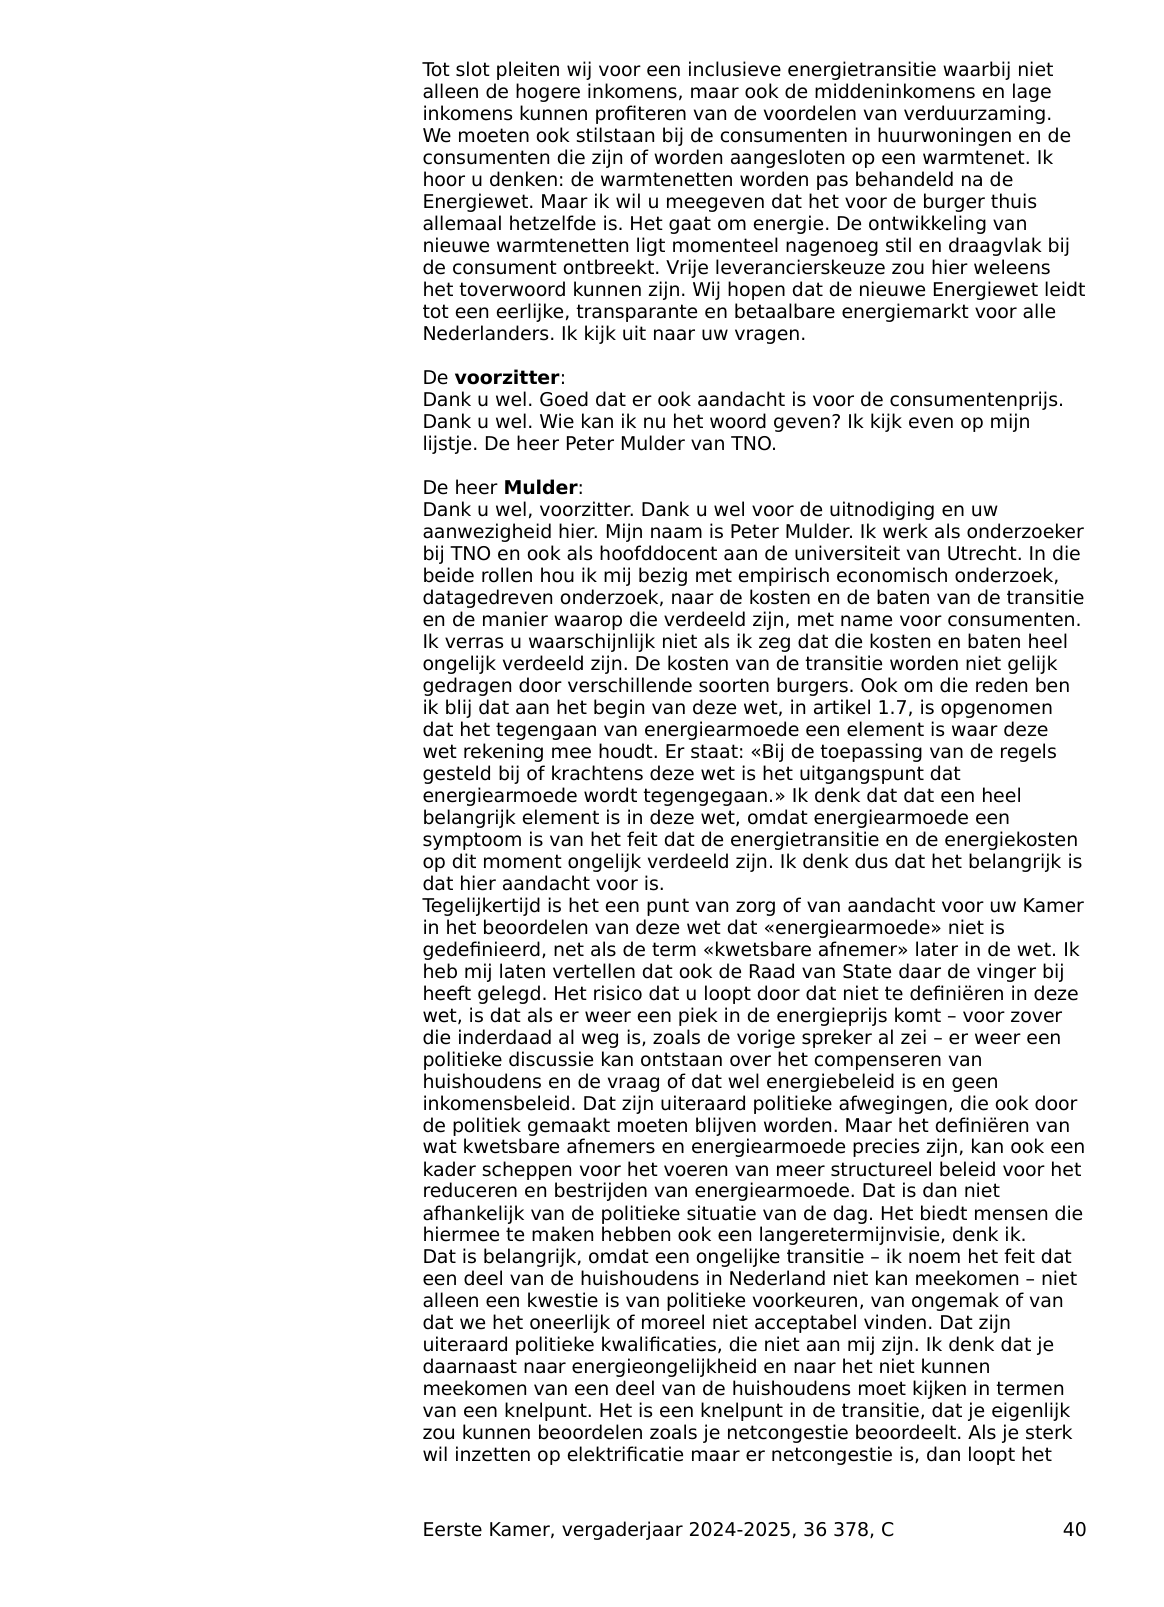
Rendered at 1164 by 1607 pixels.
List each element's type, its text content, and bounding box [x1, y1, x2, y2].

text Dat is belangrijk, omdat een ongelijke transitie – ik noem het feit dat een deel van de huishoudens in Nederland niet kan meekomen – niet alleen een kwestie is van politieke voorkeuren, van ongemak of van dat we het oneerlijk of moreel niet acceptabel vinden. Dat zijn uiteraard politieke kwalificaties, die niet aan mij zijn. Ik denk dat je daarnaast naar energieongelijkheid en naar het niet kunnen meekomen van een deel van de huishoudens moet kijken in termen van een knelpunt. Het is een knelpunt in de transitie, dat je eigenlijk zou kunnen beoordelen zoals je netcongestie beoordeelt. Als je sterk wil inzetten op elektrificatie maar er netcongestie is, dan loopt het [422, 1246, 1087, 1466]
text Tot slot pleiten wij voor een inclusieve energietransitie waarbij niet alleen de hogere inkomens, maar ook de middeninkomens en lage inkomens kunnen profiteren van de voordelen van verduurzaming. We moeten ook stilstaan bij de consumenten in huurwoningen en de consumenten die zijn of worden aangesloten op een warmtenet. Ik hoor u denken: de warmtenetten worden pas behandeld na de Energiewet. Maar ik wil u meegeven dat het voor de burger thuis allemaal hetzelfde is. Het gaat om energie. De ontwikkeling van nieuwe warmtenetten ligt momenteel nagenoeg stil en draagvlak bij de consument ontbreekt. Vrije leverancierskeuze zou hier weleens het toverwoord kunnen zijn. Wij hopen dat de nieuwe Energiewet leidt tot een eerlijke, transparante en betaalbare energiemarkt voor alle Nederlanders. Ik kijk uit naar uw vragen. [422, 59, 1087, 345]
text De voorzitter: [422, 367, 1087, 389]
text Tegelijkertijd is het een punt van zorg of van aandacht voor uw Kamer in het beoordelen van deze wet dat «energiearmoede» niet is gedefinieerd, net als de term «kwetsbare afnemer» later in de wet. Ik heb mij laten vertellen dat ook de Raad van State daar de vinger bij heeft gelegd. Het risico dat u loopt door dat niet te definiëren in deze wet, is dat als er weer een piek in de energieprijs komt – voor zover die inderdaad al weg is, zoals de vorige spreker al zei – er weer een politieke discussie kan ontstaan over het compenseren van huishoudens en de vraag of dat wel energiebeleid is en geen inkomensbeleid. Dat zijn uiteraard politieke afwegingen, die ook door de politiek gemaakt moeten blijven worden. Maar het definiëren van wat kwetsbare afnemers en energiearmoede precies zijn, kan ook een kader scheppen voor het voeren van meer structureel beleid voor het reduceren en bestrijden van energiearmoede. Dat is dan niet afhankelijk van de politieke situatie van de dag. Het biedt mensen die hiermee te maken hebben ook een langeretermijnvisie, denk ik. [422, 895, 1087, 1246]
text Dank u wel. Goed dat er ook aandacht is voor de consumentenprijs. Dank u wel. Wie kan ik nu het woord geven? Ik kijk even op mijn lijstje. De heer Peter Mulder van TNO. [422, 389, 1087, 455]
text De heer Mulder: [422, 477, 1087, 499]
text Dank u wel, voorzitter. Dank u wel voor de uitnodiging en uw aanwezigheid hier. Mijn naam is Peter Mulder. Ik werk als onderzoeker bij TNO en ook als hoofddocent aan de universiteit van Utrecht. In die beide rollen hou ik mij bezig met empirisch economisch onderzoek, datagedreven onderzoek, naar de kosten en de baten van de transitie en de manier waarop die verdeeld zijn, met name voor consumenten. Ik verras u waarschijnlijk niet als ik zeg dat die kosten en baten heel ongelijk verdeeld zijn. De kosten van de transitie worden niet gelijk gedragen door verschillende soorten burgers. Ook om die reden ben ik blij dat aan het begin van deze wet, in artikel 1.7, is opgenomen dat het tegengaan van energiearmoede een element is waar deze wet rekening mee houdt. Er staat: «Bij de toepassing van de regels gesteld bij of krachtens deze wet is het uitgangspunt dat energiearmoede wordt tegengegaan.» Ik denk dat dat een heel belangrijk element is in deze wet, omdat energiearmoede een symptoom is van het feit dat de energietransitie en de energiekosten op dit moment ongelijk verdeeld zijn. Ik denk dus dat het belangrijk is dat hier aandacht voor is. [422, 499, 1087, 895]
